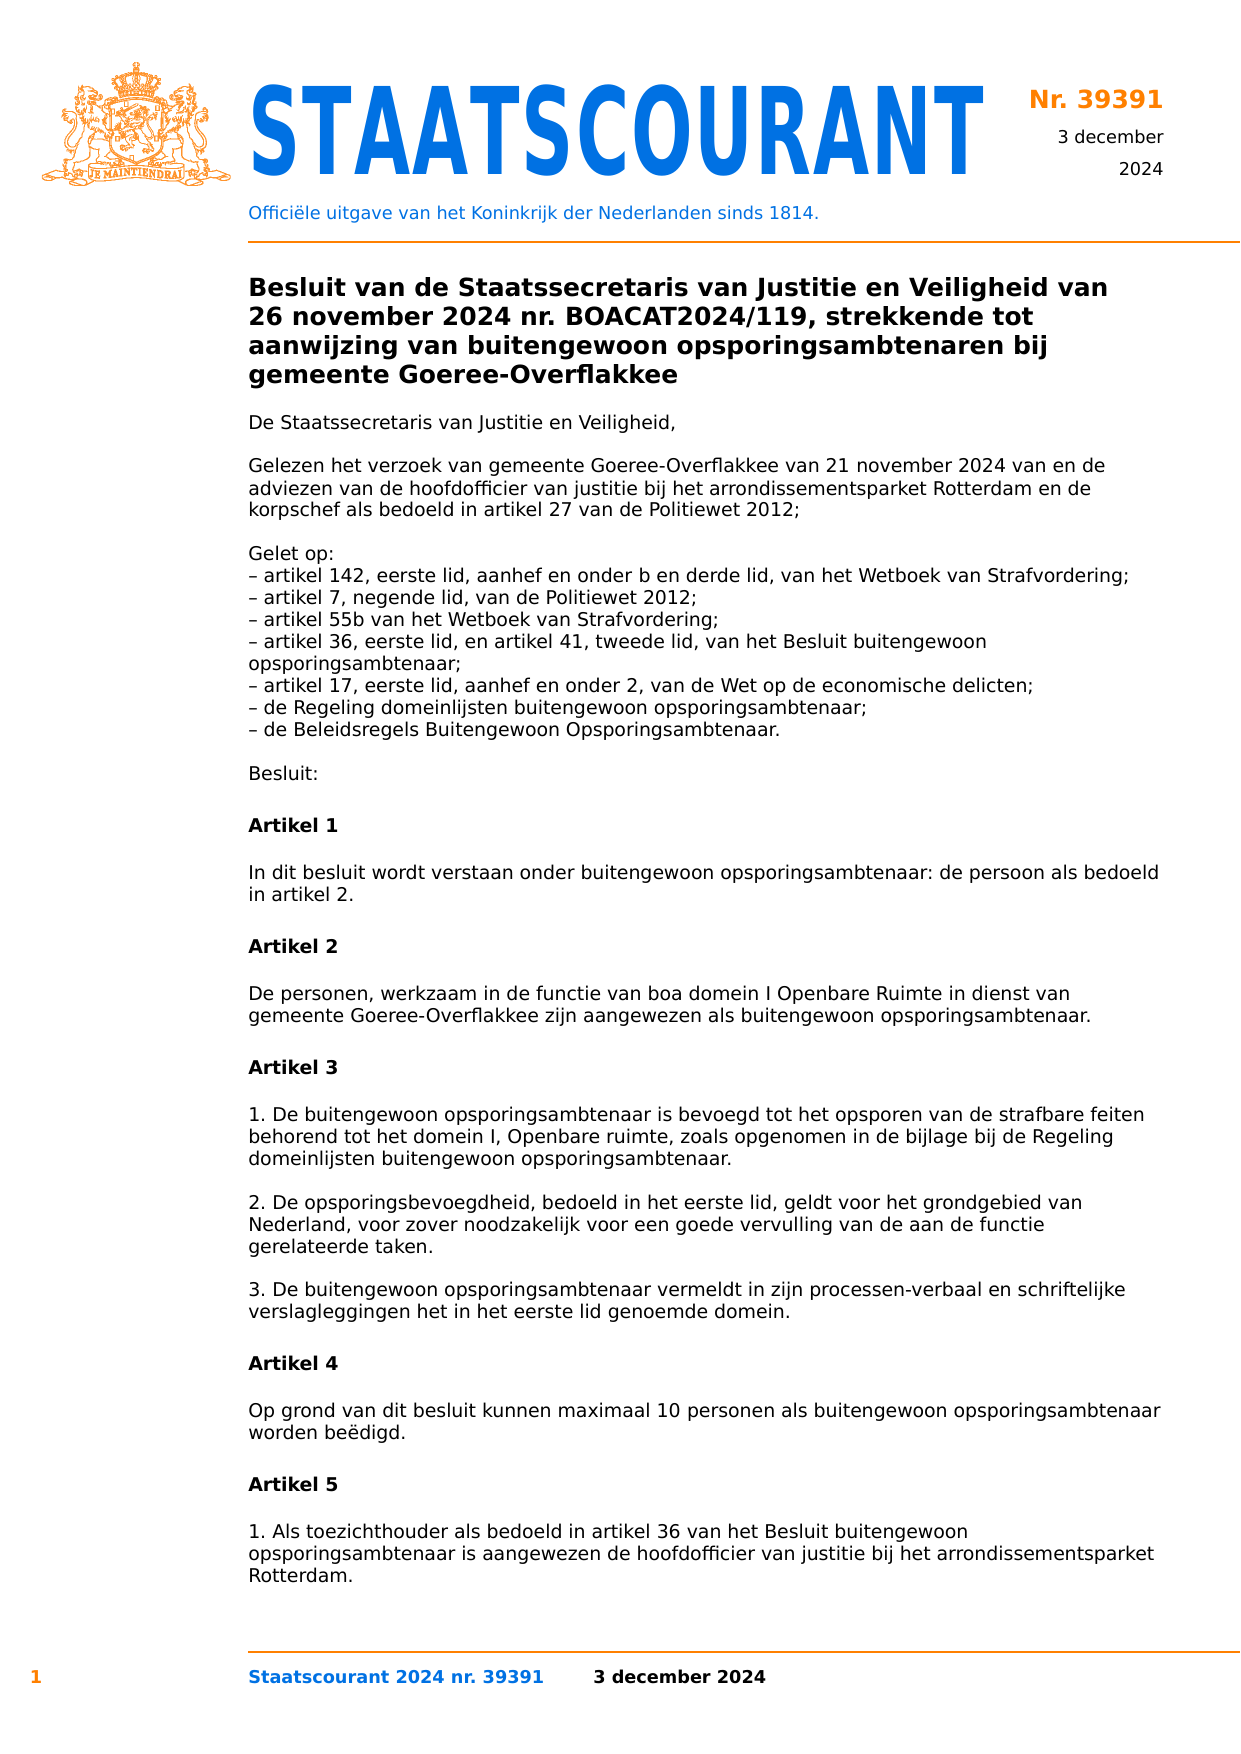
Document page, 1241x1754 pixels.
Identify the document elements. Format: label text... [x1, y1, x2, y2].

text – artikel 17, eerste lid, aanhef en onder 2, van de Wet op de economische delicten; [248, 675, 1163, 697]
subtitle Artikel 4 [248, 1353, 1163, 1375]
text – artikel 142, eerste lid, aanhef en onder b en derde lid, van het Wetboek van Strafvordering; [248, 565, 1163, 587]
text Op grond van dit besluit kunnen maximaal 10 personen als buitengewoon opsporingsambtenaar worden beëdigd. [248, 1400, 1163, 1444]
text – de Beleidsregels Buitengewoon Opsporingsambtenaar. [248, 719, 1163, 741]
text – de Regeling domeinlijsten buitengewoon opsporingsambtenaar; [248, 697, 1163, 719]
table_header STAATSCOURANT [248, 62, 998, 203]
text De personen, werkzaam in de functie van boa domein I Openbare Ruimte in dienst van gemeente Goeree-Overflakkee zijn aangewezen als buitengewoon opsporingsambtenaar. [248, 983, 1163, 1027]
picture [41, 62, 231, 186]
text In dit besluit wordt verstaan onder buitengewoon opsporingsambtenaar: de persoon als bedoeld in artikel 2. [248, 862, 1163, 906]
subtitle Besluit van de Staatssecretaris van Justitie en Veiligheid van 26 november 2024 nr. BOACAT2024/119, strekkende tot aanwijzing van buitengewoon opsporingsambtenaren bij gemeente Goeree-Overflakkee [248, 273, 1163, 390]
subtitle Artikel 3 [248, 1057, 1163, 1079]
table_header Nr. 39391 [998, 62, 1240, 121]
text Gelezen het verzoek van gemeente Goeree-Overflakkee van 21 november 2024 van en de adviezen van de hoofdofficier van justitie bij het arrondissementsparket Rotterdam en de korpschef als bedoeld in artikel 27 van de Politiewet 2012; [248, 455, 1163, 521]
table_header [25, 62, 248, 241]
text De Staatssecretaris van Justitie en Veiligheid, [248, 412, 1163, 433]
text 3. De buitengewoon opsporingsambtenaar vermeldt in zijn processen-verbaal en schriftelijke verslagleggingen het in het eerste lid genoemde domein. [248, 1279, 1163, 1323]
table_cell 3 december [998, 121, 1240, 153]
table_cell 2024 [998, 153, 1240, 203]
text – artikel 36, eerste lid, en artikel 41, tweede lid, van het Besluit buitengewoon opsporingsambtenaar; [248, 631, 1163, 675]
text Besluit: [248, 763, 1163, 785]
subtitle Artikel 2 [248, 936, 1163, 958]
text Gelet op: [248, 543, 1163, 565]
table_cell Officiële uitgave van het Koninkrijk der Nederlanden sinds 1814. [248, 203, 1240, 241]
subtitle Artikel 5 [248, 1474, 1163, 1496]
text – artikel 7, negende lid, van de Politiewet 2012; [248, 587, 1163, 609]
text 1. De buitengewoon opsporingsambtenaar is bevoegd tot het opsporen van de strafbare feiten behorend tot het domein I, Openbare ruimte, zoals opgenomen in de bijlage bij de Regeling domeinlijsten buitengewoon opsporingsambtenaar. [248, 1104, 1163, 1170]
text 1. Als toezichthouder als bedoeld in artikel 36 van het Besluit buitengewoon opsporingsambtenaar is aangewezen de hoofdofficier van justitie bij het arrondissementsparket Rotterdam. [248, 1521, 1163, 1587]
text 2. De opsporingsbevoegdheid, bedoeld in het eerste lid, geldt voor het grondgebied van Nederland, voor zover noodzakelijk voor een goede vervulling van de aan de functie gerelateerde taken. [248, 1192, 1163, 1257]
subtitle Artikel 1 [248, 815, 1163, 837]
text – artikel 55b van het Wetboek van Strafvordering; [248, 609, 1163, 631]
